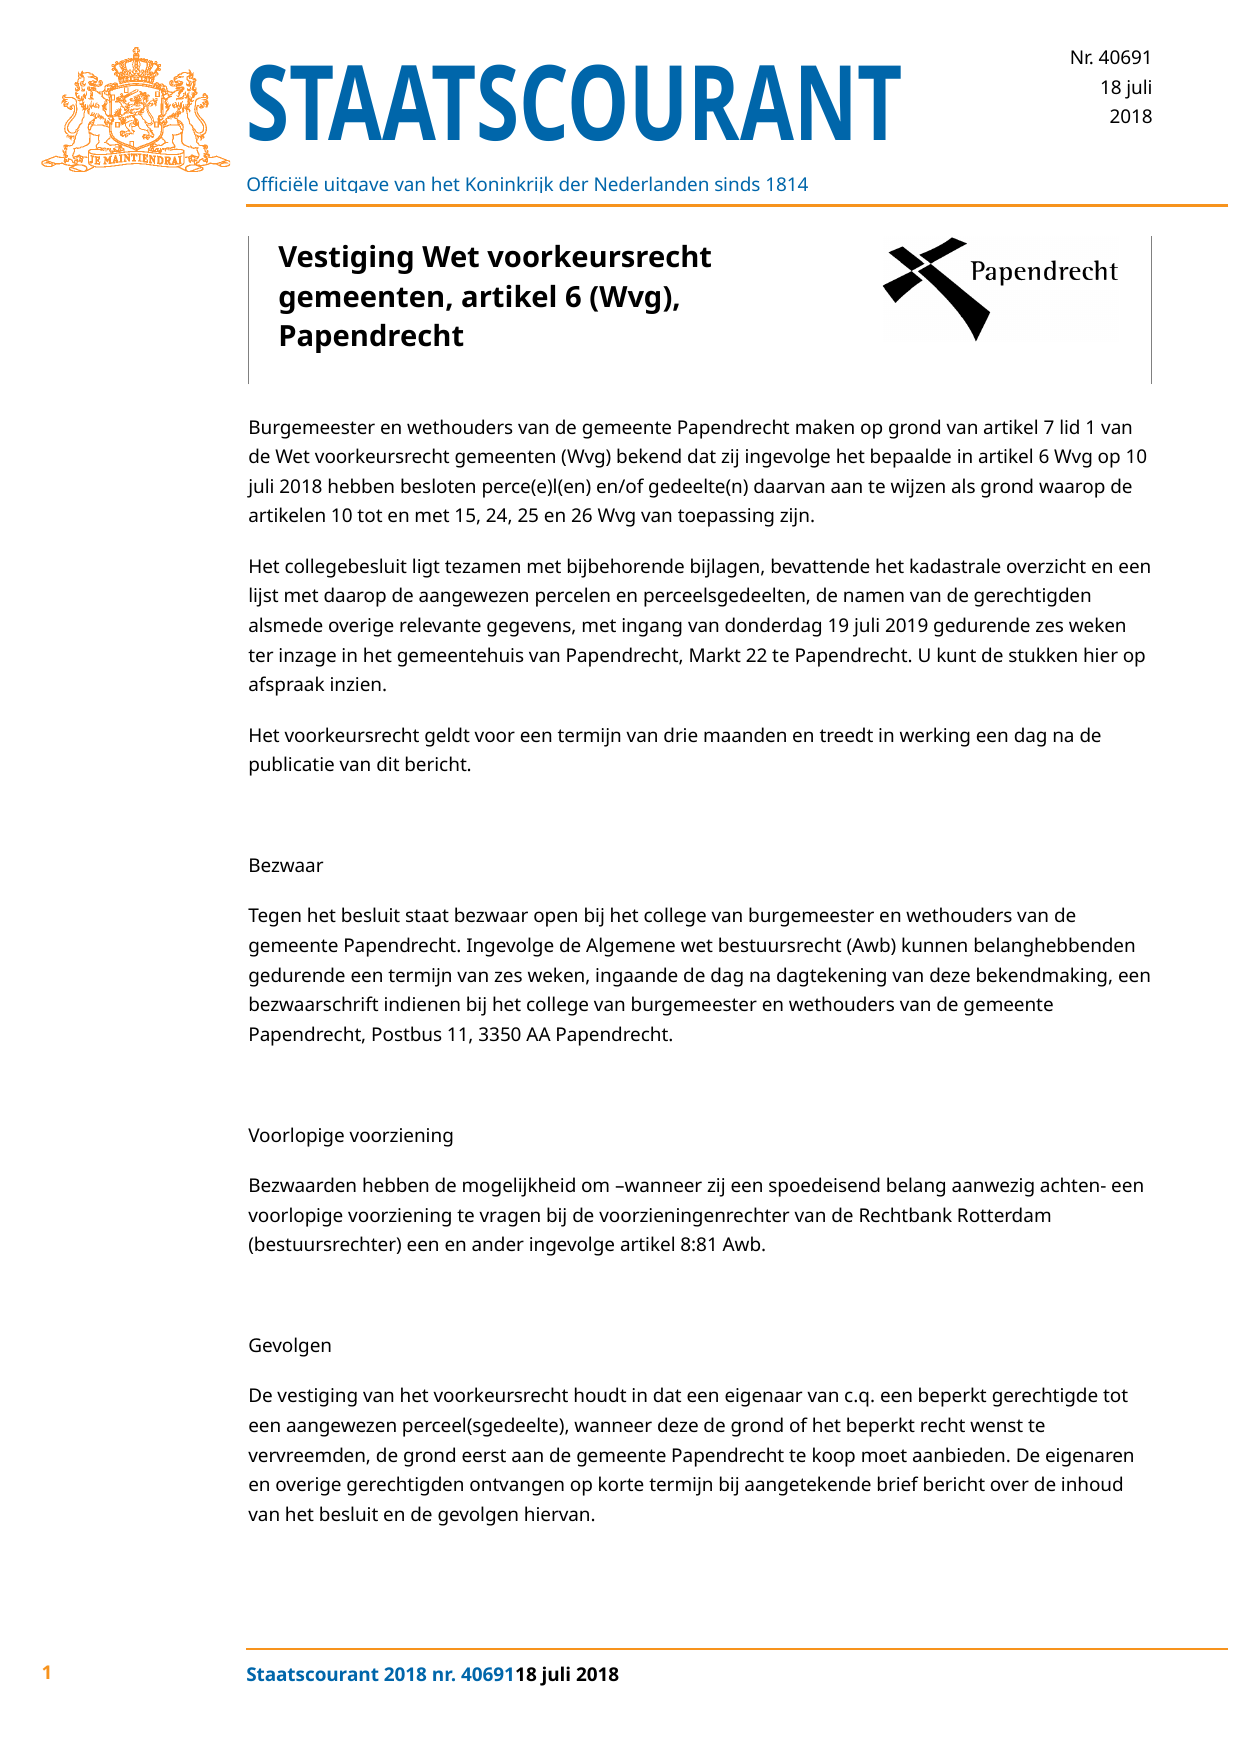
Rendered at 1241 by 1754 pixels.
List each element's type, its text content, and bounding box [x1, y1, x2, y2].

text De vestiging van het voorkeursrecht houdt in dat een eigenaar van c.q. een beperkt gerechtigde tot een aangewezen perceel(sgedeelte), wanneer deze de grond of het beperkt recht wenst te vervreemden, de grond eerst aan de gemeente Papendrecht te koop moet aanbieden. De eigenaren en overige gerechtigden ontvangen op korte termijn bij aangetekende brief bericht over de inhoud van het besluit en de gevolgen hiervan. [248, 1383, 1152, 1527]
text Voorlopige voorziening [248, 1122, 1152, 1148]
text Het voorkeursrecht geldt voor een termijn van drie maanden en treedt in werking een dag na de publicatie van dit bericht. [248, 722, 1152, 777]
picture [882, 236, 1119, 342]
text Tegen het besluit staat bezwaar open bij het college van burgemeester en wethouders van de gemeente Papendrecht. Ingevolge de Algemene wet bestuursrecht (Awb) kunnen belanghebbenden gedurende een termijn van zes weken, ingaande de dag na dagtekening van deze bekendmaking, een bezwaarschrift indienen bij het college van burgemeester en wethouders van de gemeente Papendrecht, Postbus 11, 3350 AA Papendrecht. [248, 903, 1152, 1047]
table_header Vestiging Wet voorkeursrecht gemeenten, artikel 6 (Wvg), Papendrecht [249, 236, 850, 384]
text Burgemeester en wethouders van de gemeente Papendrecht maken op grond van artikel 7 lid 1 van de Wet voorkeursrecht gemeenten (Wvg) bekend dat zij ingevolge het bepaalde in artikel 6 Wvg op 10 juli 2018 hebben besloten perce(e)l(en) en/of gedeelte(n) daarvan aan te wijzen als grond waarop de artikelen 10 tot en met 15, 24, 25 en 26 Wvg van toepassing zijn. [248, 414, 1152, 528]
text Bezwaar [248, 852, 1152, 878]
table_header [850, 236, 1151, 384]
text Bezwaarden hebben de mogelijkheid om –wanneer zij een spoedeisend belang aanwezig achten- een voorlopige voorziening te vragen bij de voorzieningenrechter van de Rechtbank Rotterdam (bestuursrechter) een en ander ingevolge artikel 8:81 Awb. [248, 1172, 1152, 1257]
picture [41, 47, 231, 172]
text Het collegebesluit ligt tezamen met bijbehorende bijlagen, bevattende het kadastrale overzicht en een lijst met daarop de aangewezen percelen en perceelsgedeelten, de namen van de gerechtigden alsmede overige relevante gegevens, met ingang van donderdag 19 juli 2019 gedurende zes weken ter inzage in het gemeentehuis van Papendrecht, Markt 22 te Papendrecht. U kunt de stukken hier op afspraak inzien. [248, 553, 1152, 697]
text Gevolgen [248, 1332, 1152, 1358]
